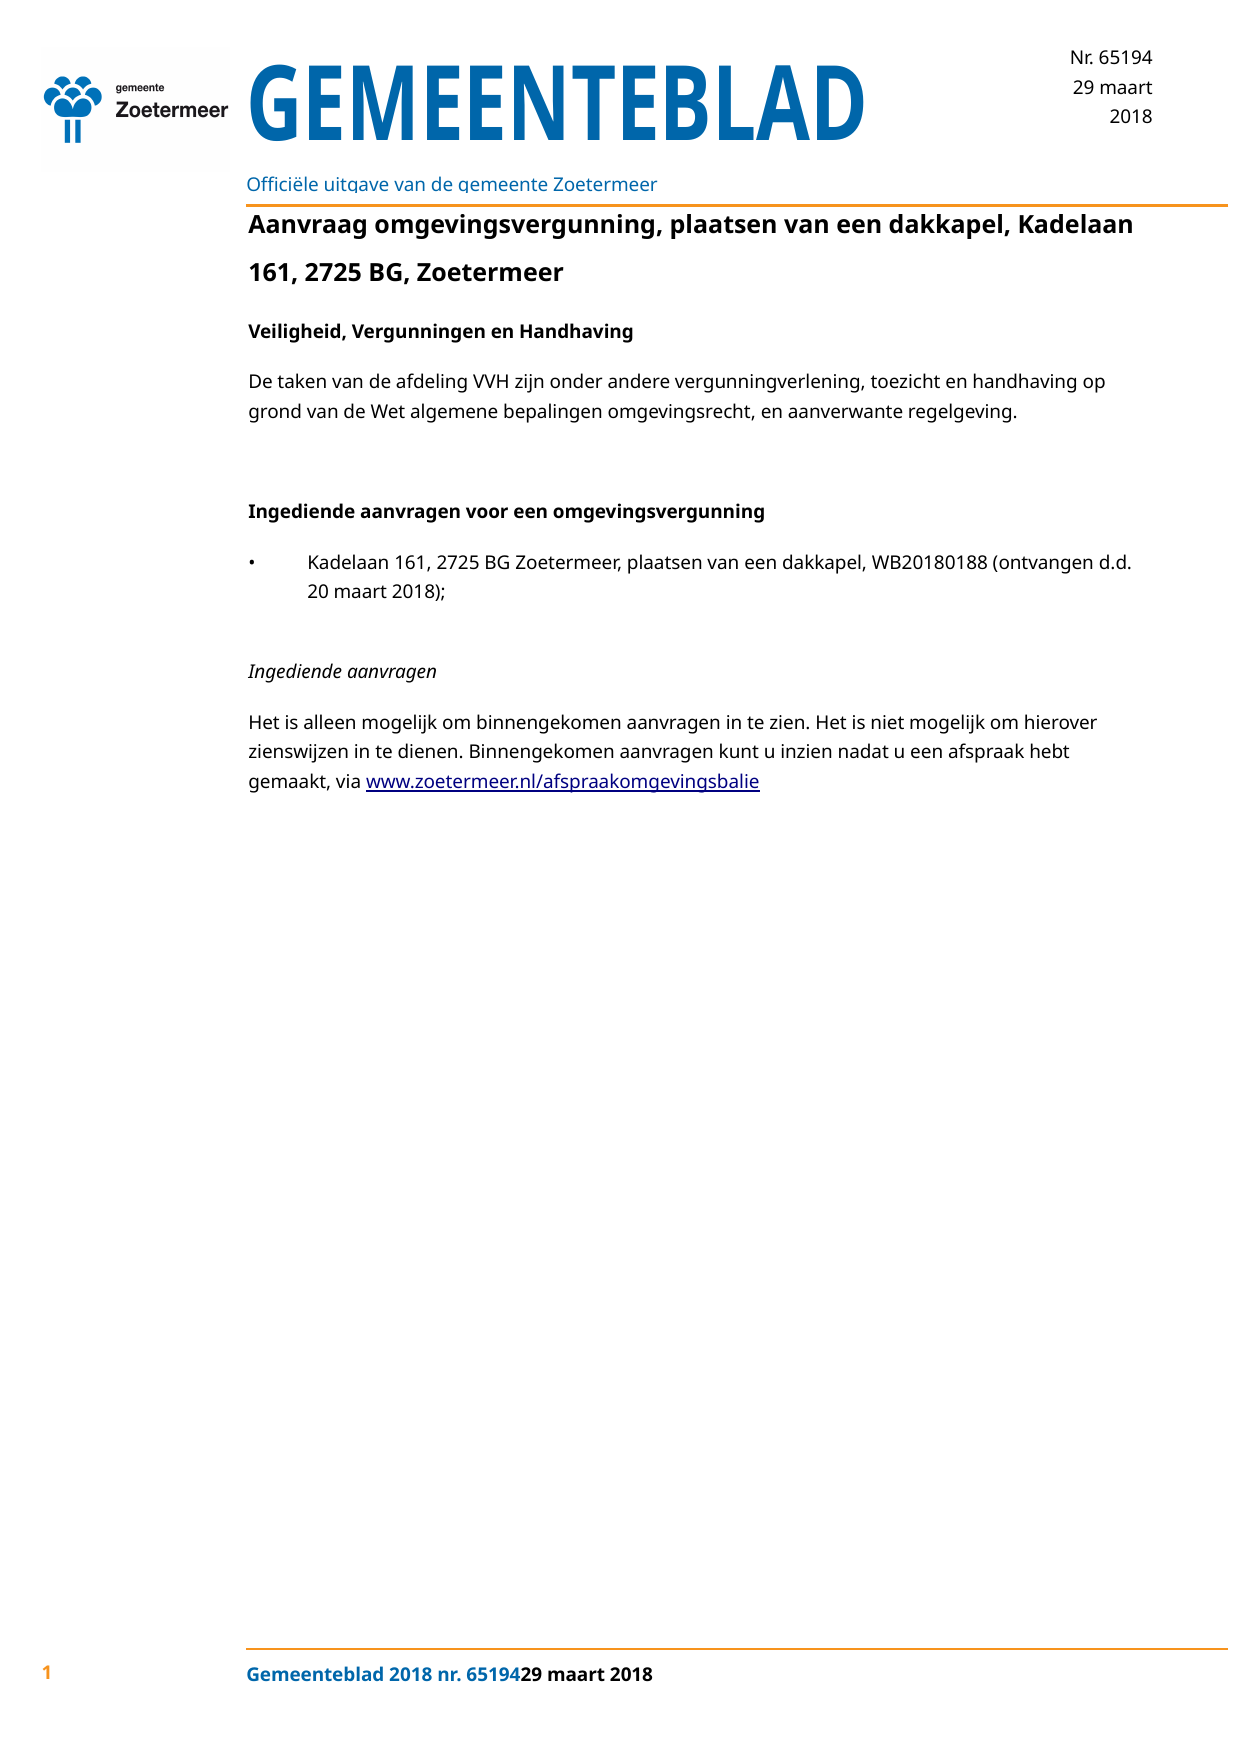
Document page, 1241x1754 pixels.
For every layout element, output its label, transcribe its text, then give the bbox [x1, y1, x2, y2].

picture [41, 47, 231, 172]
text Ingediende aanvragen voor een omgevingsvergunning [248, 499, 1152, 524]
text Het is alleen mogelijk om binnengekomen aanvragen in te zien. Het is niet mogelijk om hierover zienswijzen in te dienen. Binnengekomen aanvragen kunt u inzien nadat u een afspraak hebt gemaakt, via www.zoetermeer.nl/afspraakomgevingsbalie [248, 709, 1152, 794]
text Aanvraag omgevingsvergunning, plaatsen van een dakkapel, Kadelaan 161, 2725 BG, Zoetermeer [248, 207, 1152, 288]
text Veiligheid, Vergunningen en Handhaving [248, 318, 1152, 344]
text Ingediende aanvragen [248, 659, 1152, 684]
text De taken van de afdeling VVH zijn onder andere vergunningverlening, toezicht en handhaving op grond van de Wet algemene bepalingen omgevingsrecht, en aanverwante regelgeving. [248, 368, 1152, 424]
list Kadelaan 161, 2725 BG Zoetermeer, plaatsen van een dakkapel, WB20180188 (ontvangen d.d. 20 maart 2018); [248, 549, 1152, 604]
